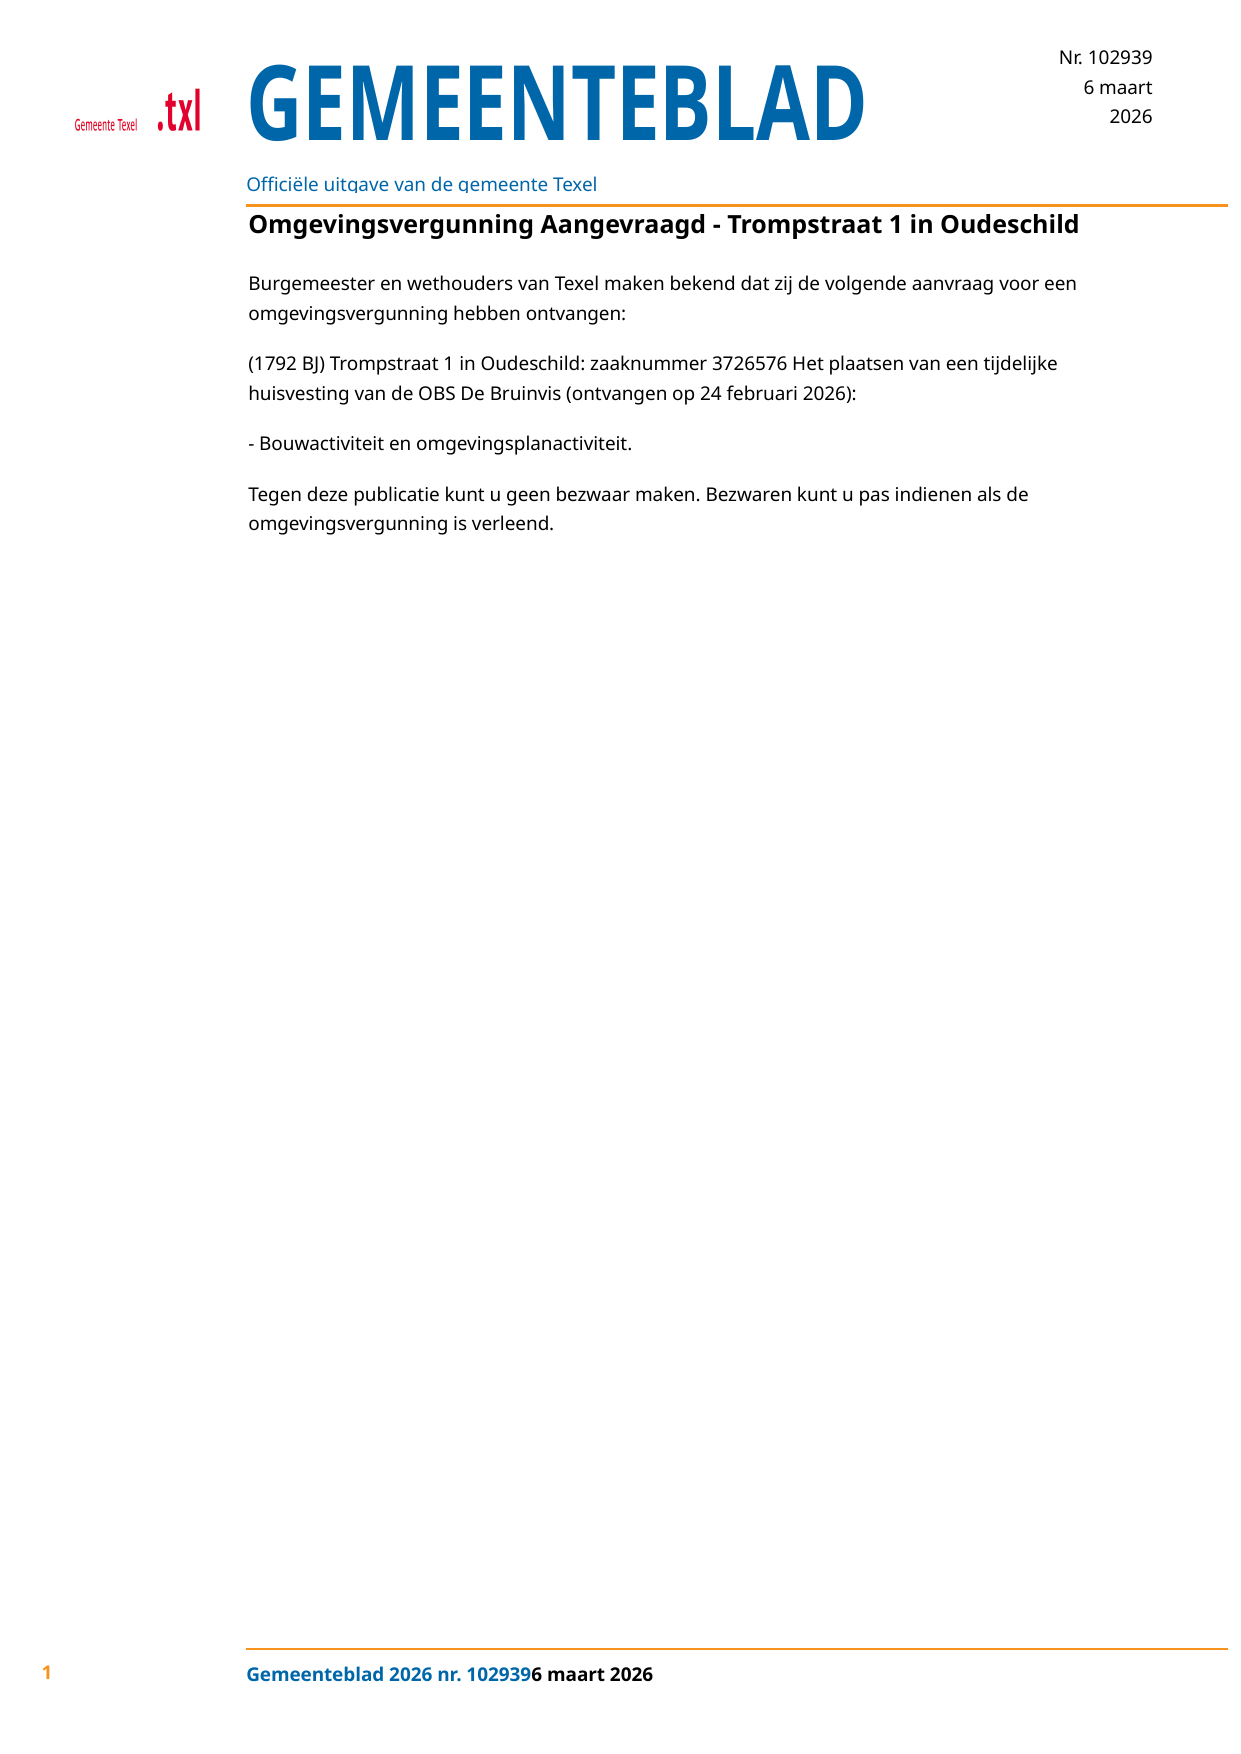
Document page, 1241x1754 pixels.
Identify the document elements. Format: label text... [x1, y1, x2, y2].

text - Bouwactiviteit en omgevingsplanactiviteit. [248, 430, 1152, 456]
text Omgevingsvergunning Aangevraagd - Trompstraat 1 in Oudeschild [248, 207, 1152, 241]
text Tegen deze publicatie kunt u geen bezwaar maken. Bezwaren kunt u pas indienen als de omgevingsvergunning is verleend. [248, 481, 1152, 536]
text (1792 BJ) Trompstraat 1 in Oudeschild: zaaknummer 3726576 Het plaatsen van een tijdelijke huisvesting van de OBS De Bruinvis (ontvangen op 24 februari 2026): [248, 350, 1152, 406]
picture [41, 47, 231, 172]
text Burgemeester en wethouders van Texel maken bekend dat zij de volgende aanvraag voor een omgevingsvergunning hebben ontvangen: [248, 270, 1152, 326]
